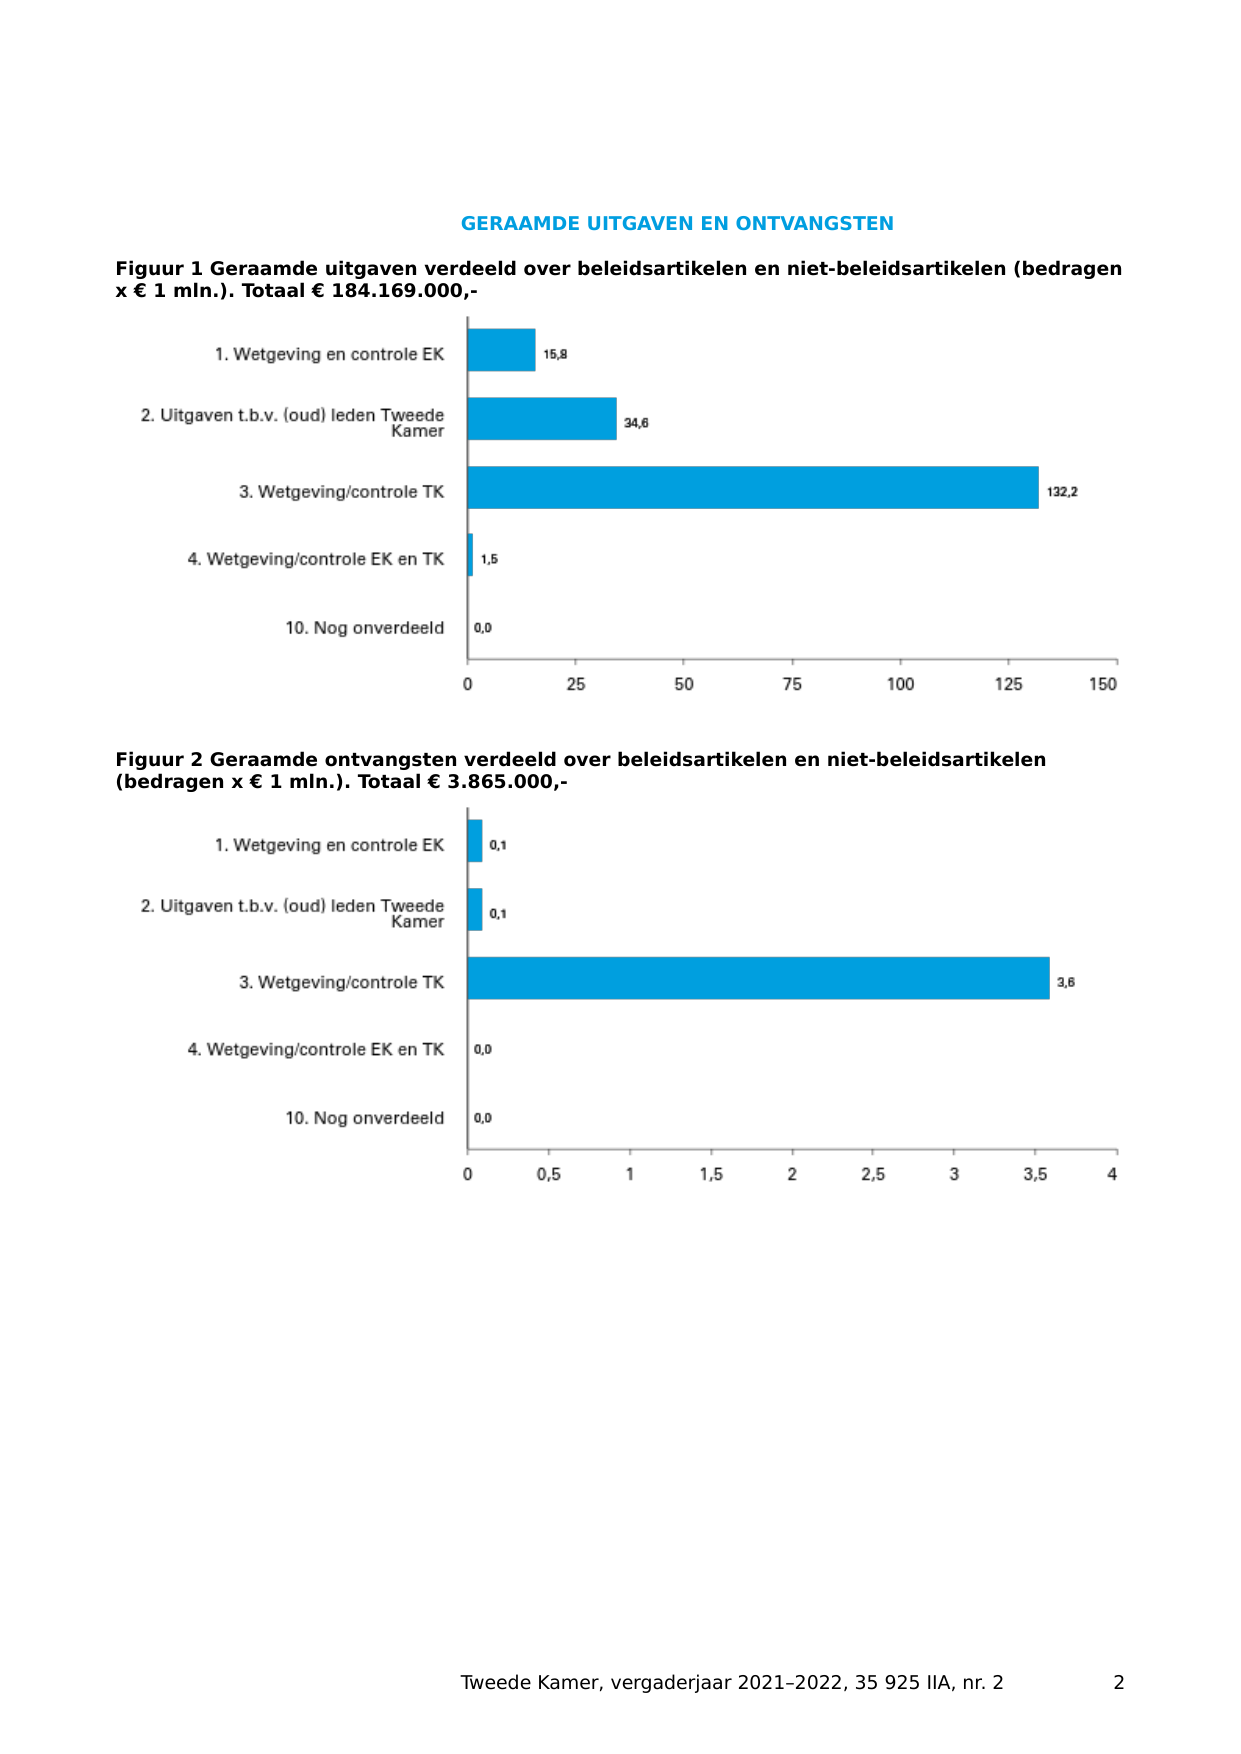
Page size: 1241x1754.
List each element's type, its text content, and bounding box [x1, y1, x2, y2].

title Figuur 1 Geraamde uitgaven verdeeld over beleidsartikelen en niet-beleidsartikelen (bedragen x € 1 mln.). Totaal € 184.169.000,- [115, 258, 1125, 302]
title Figuur 2 Geraamde ontvangsten verdeeld over beleidsartikelen en niet-beleidsartikelen (bedragen x € 1 mln.). Totaal € 3.865.000,- [115, 749, 1125, 793]
title Geraamde uitgaven en ontvangsten [461, 213, 1125, 235]
